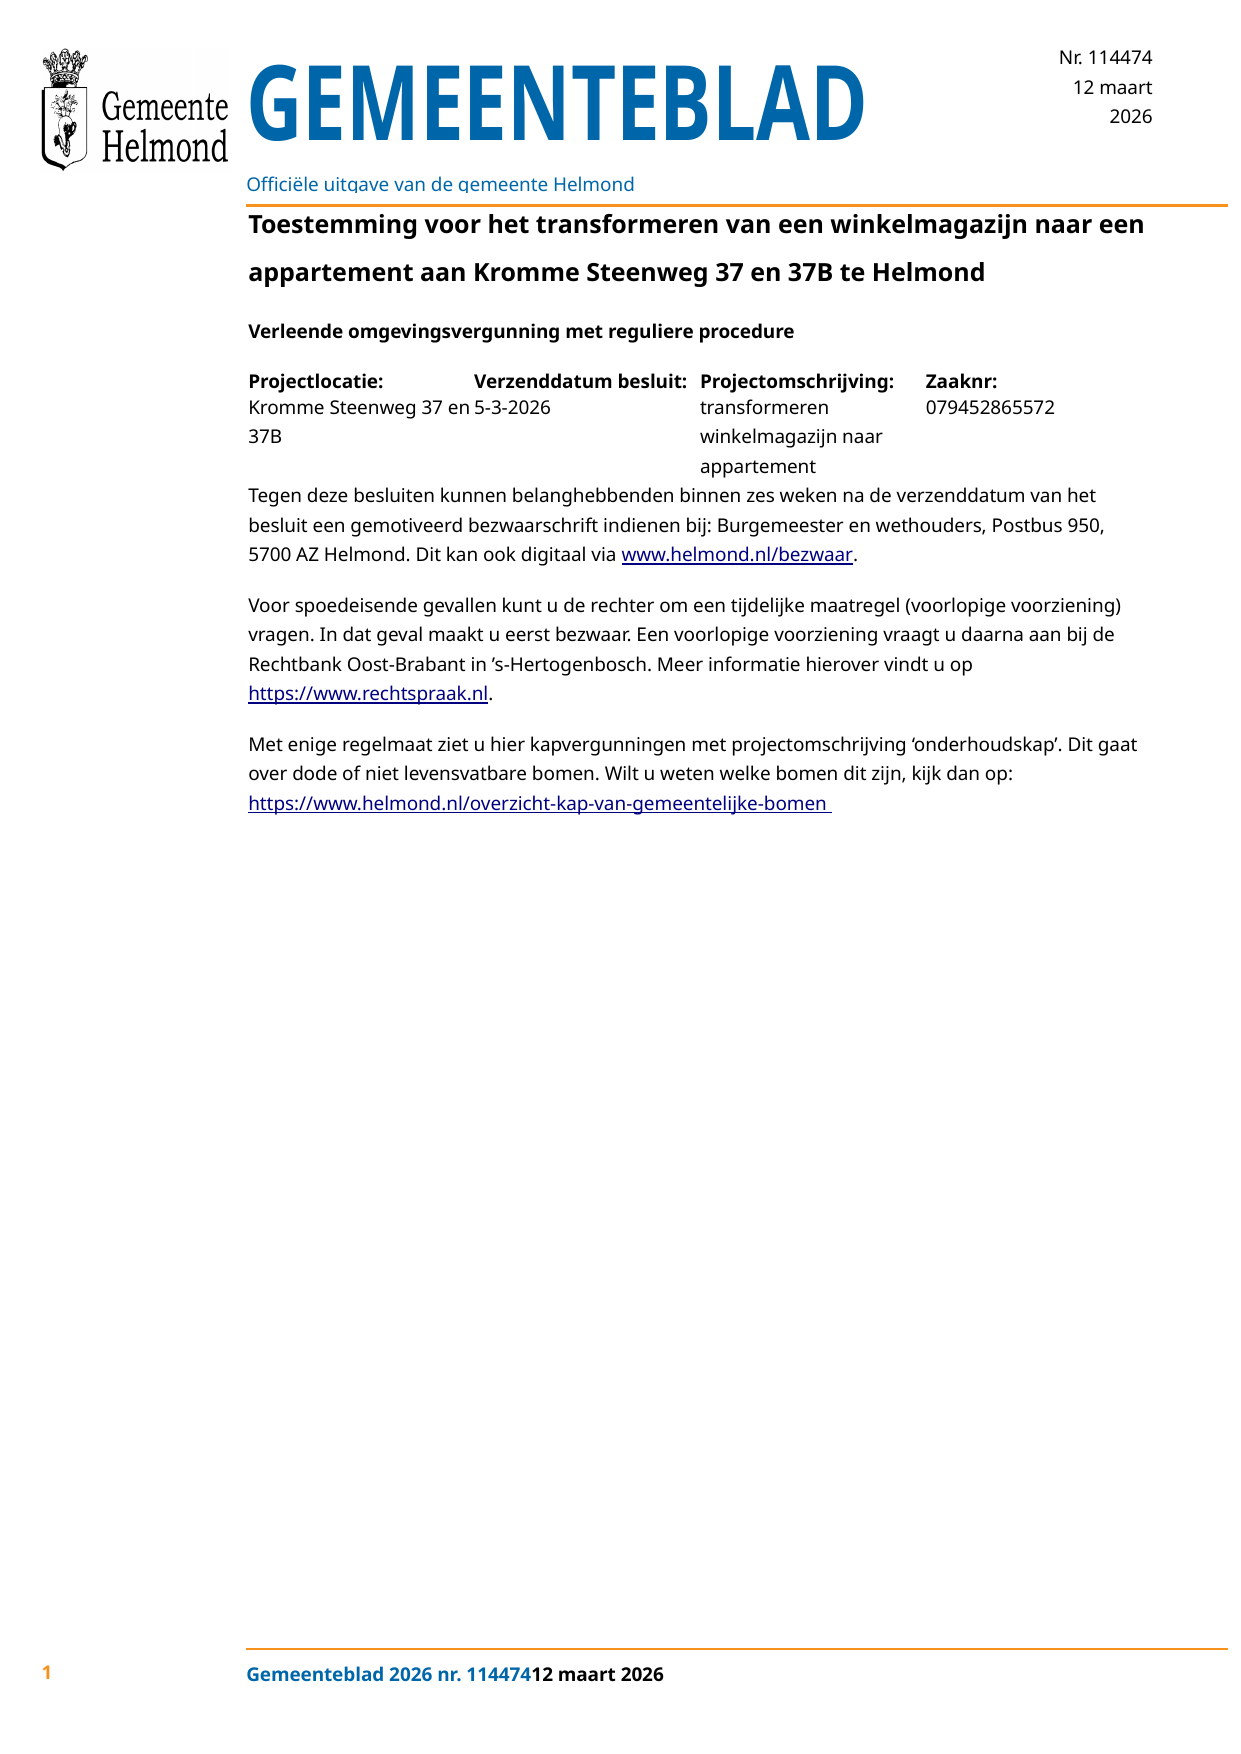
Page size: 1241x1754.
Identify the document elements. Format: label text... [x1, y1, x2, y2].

table_cell Kromme Steenweg 37 en 37B [248, 394, 474, 479]
text Voor spoedeisende gevallen kunt u de rechter om een tijdelijke maatregel (voorlopige voorziening) vragen. In dat geval maakt u eerst bezwaar. Een voorlopige voorziening vraagt u daarna aan bij de Rechtbank Oost-Brabant in ’s-Hertogenbosch. Meer informatie hierover vindt u op https://www.rechtspraak.nl. [248, 592, 1152, 706]
text Met enige regelmaat ziet u hier kapvergunningen met projectomschrijving ‘onderhoudskap’. Dit gaat over dode of niet levensvatbare bomen. Wilt u weten welke bomen dit zijn, kijk dan op: https://www.helmond.nl/overzicht-kap-van-gemeentelijke-bomen [248, 731, 1152, 816]
table_cell transformeren winkelmagazijn naar appartement [700, 394, 926, 479]
table_header Zaaknr: [926, 369, 1152, 394]
text Tegen deze besluiten kunnen belanghebbenden binnen zes weken na de verzenddatum van het besluit een gemotiveerd bezwaarschrift indienen bij: Burgemeester en wethouders, Postbus 950, 5700 AZ Helmond. Dit kan ook digitaal via www.helmond.nl/bezwaar. [248, 482, 1152, 567]
table_header Projectomschrijving: [700, 369, 926, 394]
table_header Projectlocatie: [248, 369, 474, 394]
picture [41, 47, 231, 172]
table_header Verzenddatum besluit: [474, 369, 700, 394]
text Verleende omgevingsvergunning met reguliere procedure [248, 318, 1152, 344]
text Toestemming voor het transformeren van een winkelmagazijn naar een appartement aan Kromme Steenweg 37 en 37B te Helmond [248, 207, 1152, 288]
table_cell 5-3-2026 [474, 394, 700, 479]
table_cell 079452865572 [926, 394, 1152, 479]
